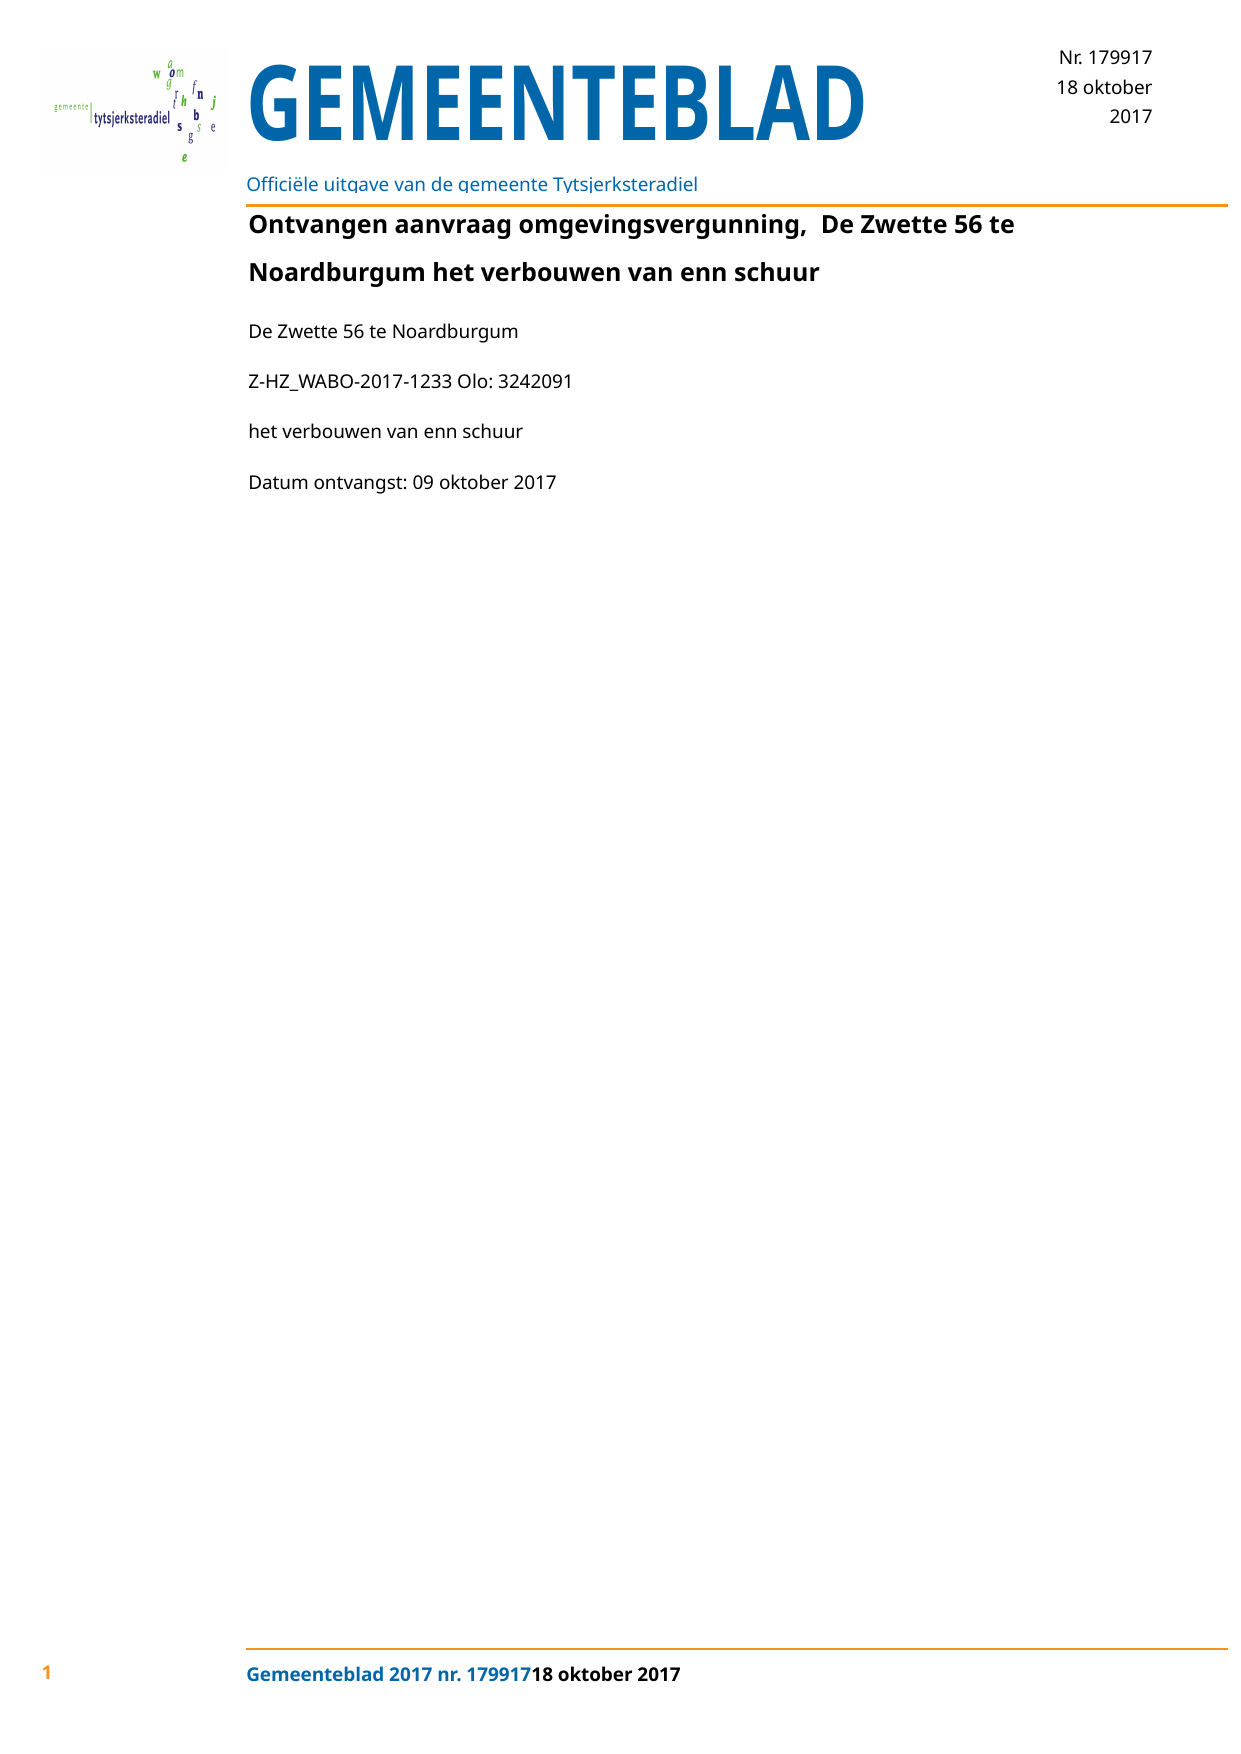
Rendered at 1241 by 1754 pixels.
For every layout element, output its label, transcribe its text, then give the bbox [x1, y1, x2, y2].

text Z-HZ_WABO-2017-1233 Olo: 3242091 [248, 368, 1152, 394]
text Ontvangen aanvraag omgevingsvergunning, De Zwette 56 te Noardburgum het verbouwen van enn schuur [248, 207, 1152, 288]
text het verbouwen van enn schuur [248, 419, 1152, 444]
text Datum ontvangst: 09 oktober 2017 [248, 469, 1152, 495]
text De Zwette 56 te Noardburgum [248, 318, 1152, 344]
picture [41, 47, 231, 172]
